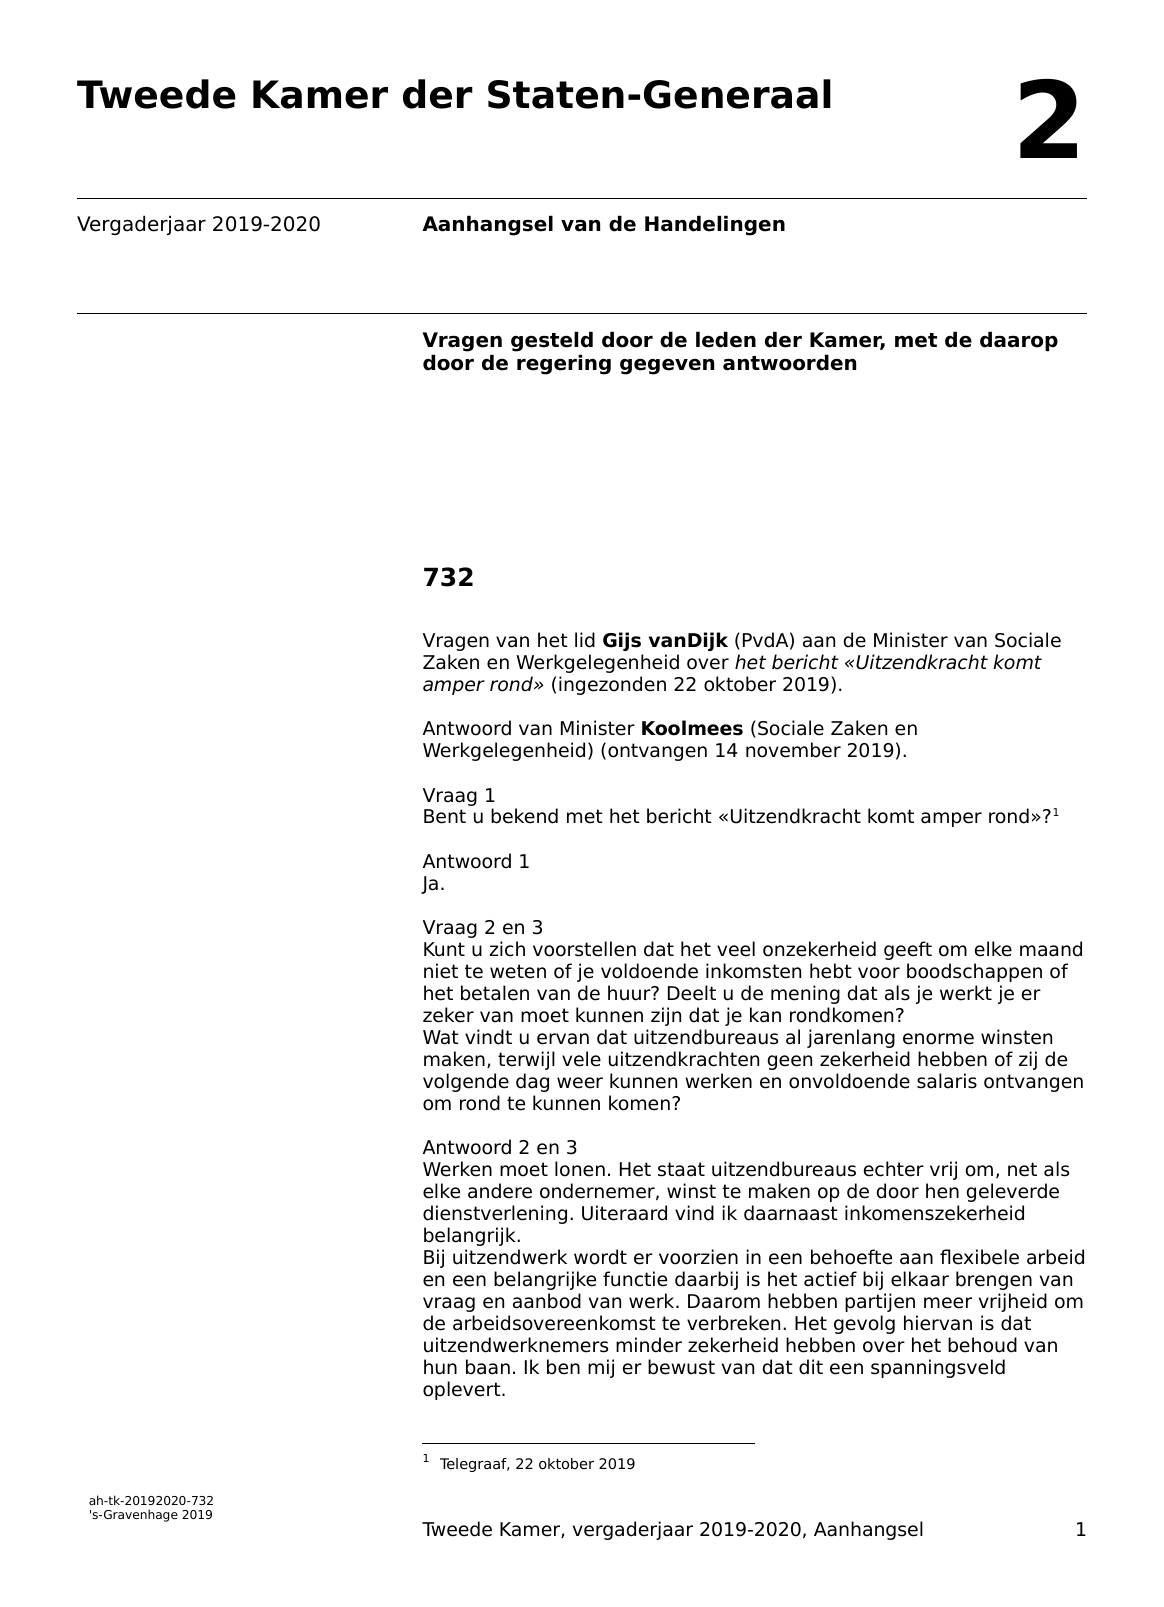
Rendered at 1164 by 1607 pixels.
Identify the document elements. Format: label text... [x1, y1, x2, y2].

text 's-Gravenhage 2019 [88, 1508, 323, 1522]
table_cell Aanhangsel van de Handelingen [422, 199, 1087, 313]
table_header Tweede Kamer der Staten-Generaal [77, 59, 886, 198]
text Vragen van het lid Gijs vanDijk (PvdA) aan de Minister van Sociale Zaken en Werkgelegenheid over het bericht «Uitzendkracht komt amper rond» (ingezonden 22 oktober 2019). [422, 630, 1087, 696]
text Vraag 1 [422, 784, 1087, 806]
text Wat vindt u ervan dat uitzendbureaus al jarenlang enorme winsten maken, terwijl vele uitzendkrachten geen zekerheid hebben of zij de volgende dag weer kunnen werken en onvoldoende salaris ontvangen om rond te kunnen komen? [422, 1027, 1087, 1114]
text Werken moet lonen. Het staat uitzendbureaus echter vrij om, net als elke andere ondernemer, winst te maken op de door hen geleverde dienstverlening. Uiteraard vind ik daarnaast inkomenszekerheid belangrijk. [422, 1159, 1087, 1247]
text Antwoord van Minister Koolmees (Sociale Zaken en Werkgelegenheid) (ontvangen 14 november 2019). [422, 718, 1087, 762]
text Antwoord 1 [422, 851, 1087, 873]
table_cell Vragen gesteld door de leden der Kamer, met de daarop door de regering gegeven antwoorden [422, 314, 1087, 375]
text Bent u bekend met het bericht «Uitzendkracht komt amper rond»? [422, 806, 1087, 828]
text Telegraaf, 22 oktober 2019 [422, 1452, 1087, 1474]
text Ja. [422, 873, 1087, 894]
table_header 2 [886, 59, 1087, 198]
text Bij uitzendwerk wordt er voorzien in een behoefte aan flexibele arbeid en een belangrijke functie daarbij is het actief bij elkaar brengen van vraag en aanbod van werk. Daarom hebben partijen meer vrijheid om de arbeidsovereenkomst te verbreken. Het gevolg hiervan is dat uitzendwerknemers minder zekerheid hebben over het behoud van hun baan. Ik ben mij er bewust van dat dit een spanningsveld oplevert. [422, 1247, 1087, 1401]
text ah-tk-20192020-732 [88, 1494, 323, 1508]
text 732 [422, 563, 1087, 592]
text Antwoord 2 en 3 [422, 1137, 1087, 1159]
table_cell Vergaderjaar 2019-2020 [77, 199, 422, 313]
text Vraag 2 en 3 [422, 917, 1087, 939]
text Kunt u zich voorstellen dat het veel onzekerheid geeft om elke maand niet te weten of je voldoende inkomsten hebt voor boodschappen of het betalen van de huur? Deelt u de mening dat als je werkt je er zeker van moet kunnen zijn dat je kan rondkomen? [422, 939, 1087, 1027]
table_cell [77, 314, 422, 375]
